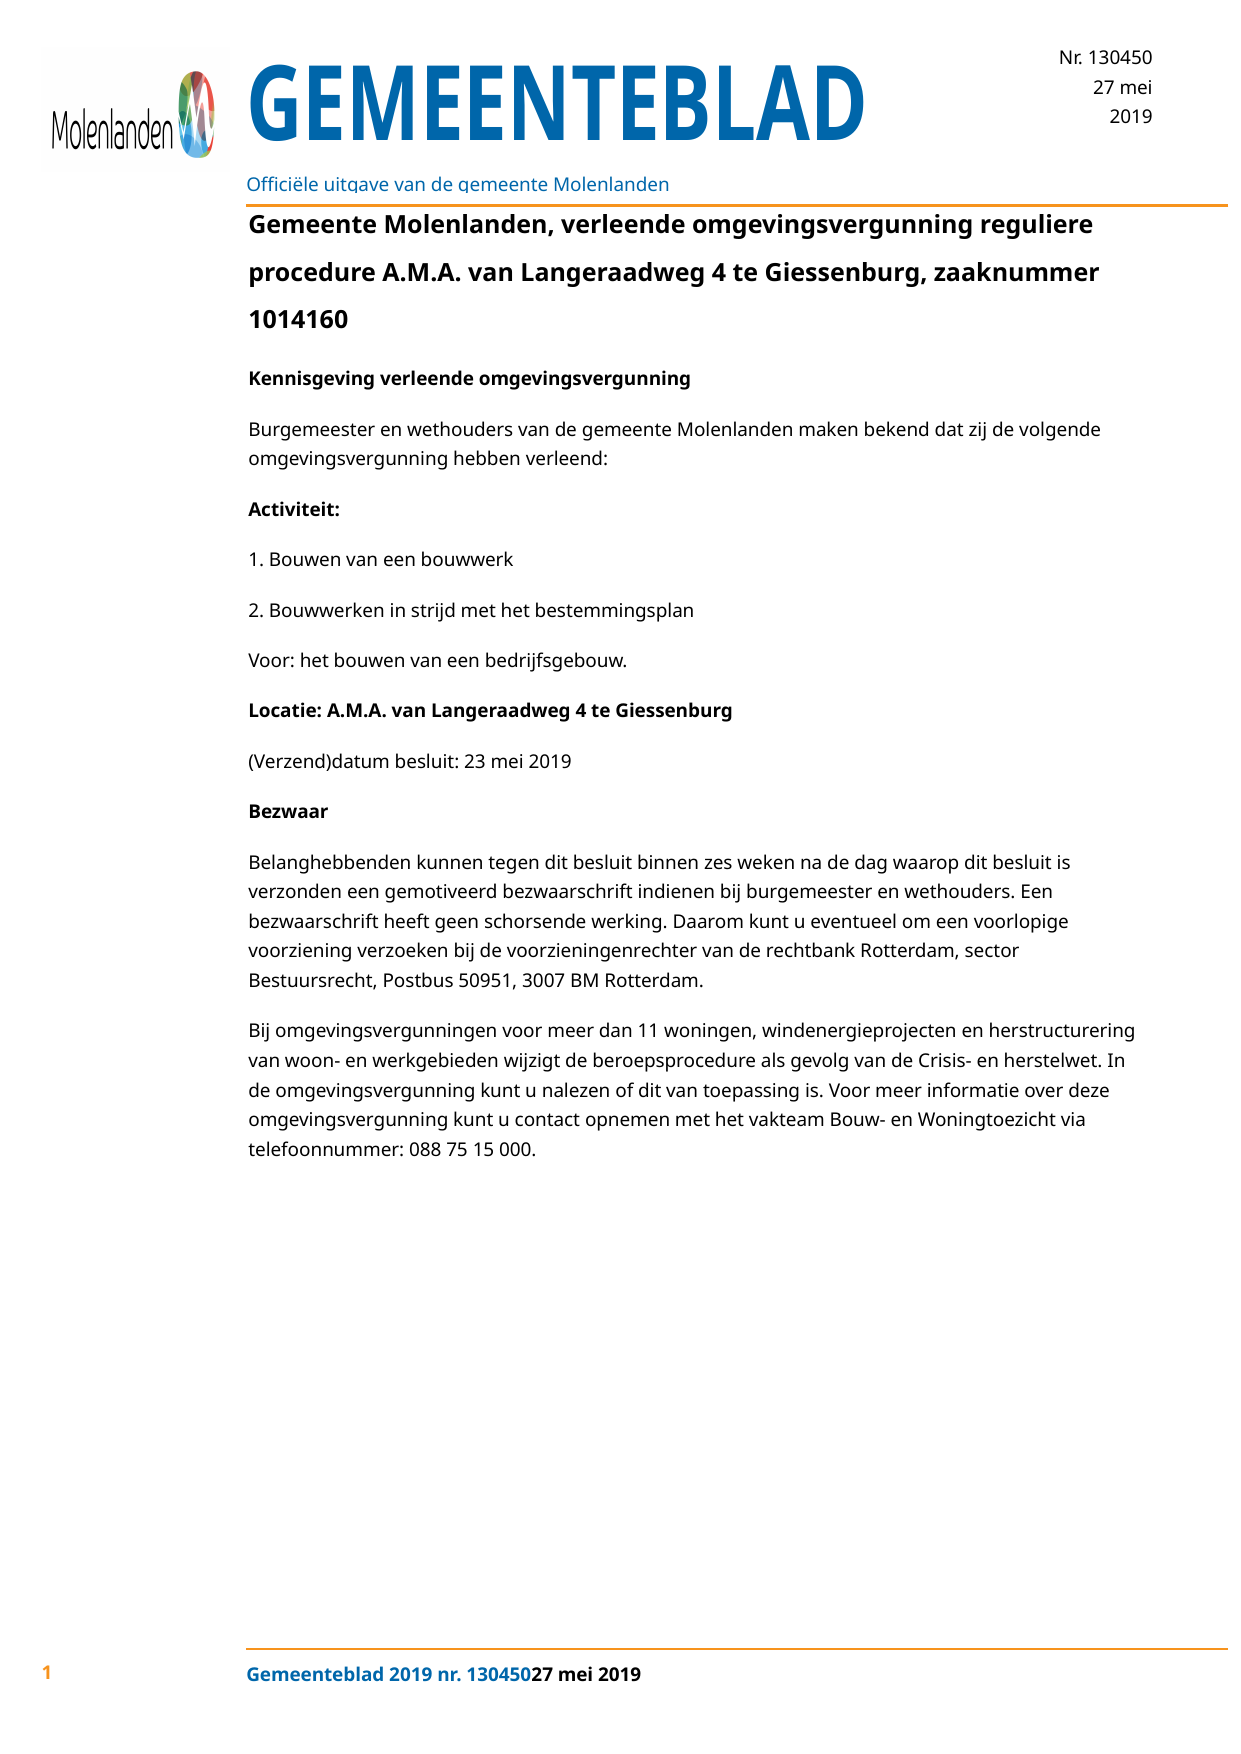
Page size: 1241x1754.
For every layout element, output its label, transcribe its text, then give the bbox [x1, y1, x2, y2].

text 1. Bouwen van een bouwwerk [248, 546, 1152, 572]
text Bezwaar [248, 798, 1152, 824]
text Voor: het bouwen van een bedrijfsgebouw. [248, 647, 1152, 673]
picture [41, 47, 231, 172]
text Belanghebbenden kunnen tegen dit besluit binnen zes weken na de dag waarop dit besluit is verzonden een gemotiveerd bezwaarschrift indienen bij burgemeester en wethouders. Een bezwaarschrift heeft geen schorsende werking. Daarom kunt u eventueel om een voorlopige voorziening verzoeken bij de voorzieningenrechter van de rechtbank Rotterdam, sector Bestuursrecht, Postbus 50951, 3007 BM Rotterdam. [248, 849, 1152, 993]
text Activiteit: [248, 496, 1152, 522]
text Burgemeester en wethouders van de gemeente Molenlanden maken bekend dat zij de volgende omgevingsvergunning hebben verleend: [248, 416, 1152, 471]
text (Verzend)datum besluit: 23 mei 2019 [248, 748, 1152, 774]
text 2. Bouwwerken in strijd met het bestemmingsplan [248, 597, 1152, 622]
text Bij omgevingsvergunningen voor meer dan 11 woningen, windenergieprojecten en herstructurering van woon- en werkgebieden wijzigt de beroepsprocedure als gevolg van de Crisis- en herstelwet. In de omgevingsvergunning kunt u nalezen of dit van toepassing is. Voor meer informatie over deze omgevingsvergunning kunt u contact opnemen met het vakteam Bouw- en Woningtoezicht via telefoonnummer: 088 75 15 000. [248, 1018, 1152, 1162]
text Locatie: A.M.A. van Langeraadweg 4 te Giessenburg [248, 698, 1152, 723]
text Gemeente Molenlanden, verleende omgevingsvergunning reguliere procedure A.M.A. van Langeraadweg 4 te Giessenburg, zaaknummer 1014160 [248, 207, 1152, 336]
text Kennisgeving verleende omgevingsvergunning [248, 366, 1152, 391]
